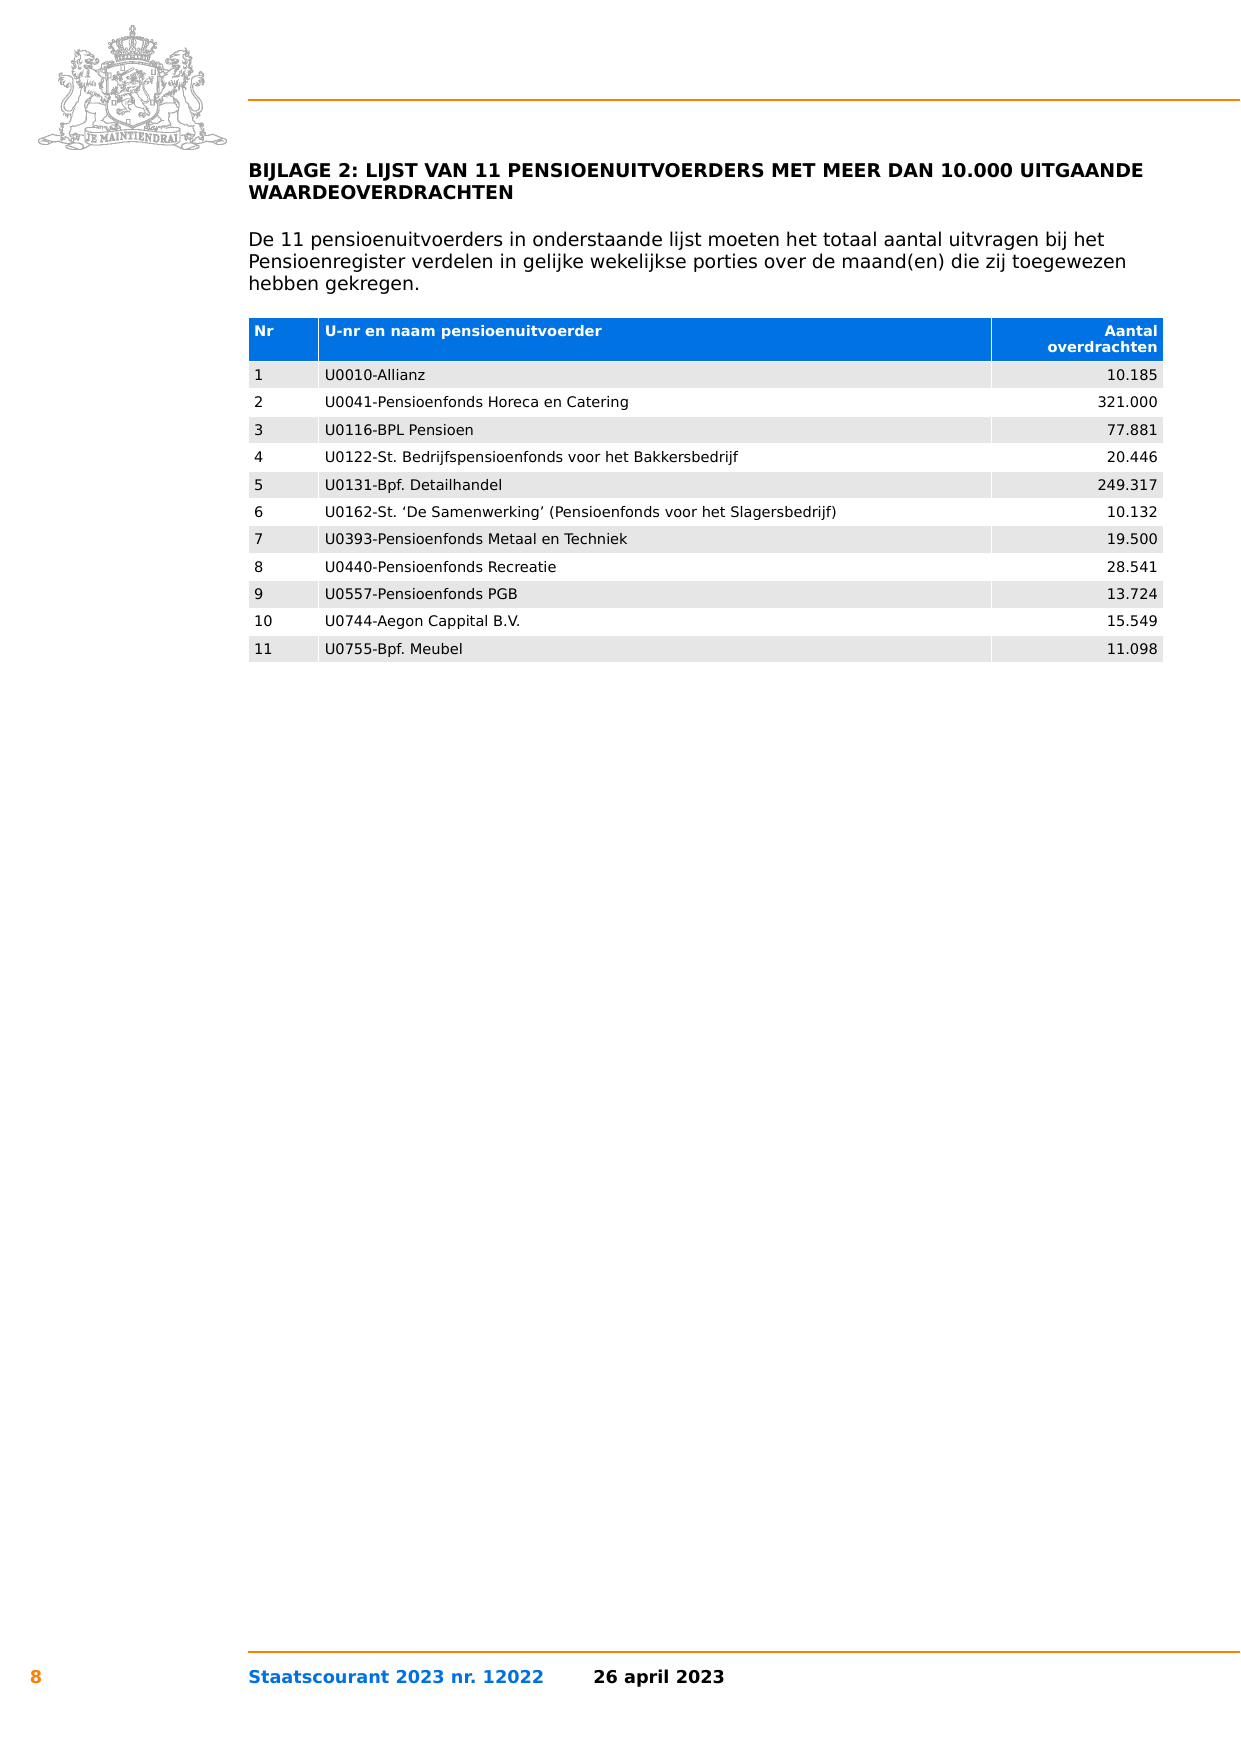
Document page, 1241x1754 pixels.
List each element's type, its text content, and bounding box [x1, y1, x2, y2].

table_cell U0122-St. Bedrijfspensioenfonds voor het Bakkersbedrijf [319, 444, 991, 471]
table_cell U0010-Allianz [319, 362, 991, 388]
table_cell 10.132 [992, 499, 1163, 525]
table_cell U0755-Bpf. Meubel [319, 636, 991, 662]
table_cell 10.185 [992, 362, 1163, 388]
table_cell 11 [249, 636, 318, 662]
table_header U-nr en naam pensioenuitvoerder [319, 318, 991, 361]
table_cell U0041-Pensioenfonds Horeca en Catering [319, 390, 991, 416]
table_cell 9 [249, 581, 318, 608]
table_cell 4 [249, 444, 318, 471]
table_cell 1 [249, 362, 318, 388]
table_cell 5 [249, 472, 318, 498]
table_cell 3 [249, 417, 318, 443]
subtitle BIJLAGE 2: LIJST VAN 11 PENSIOENUITVOERDERS MET MEER DAN 10.000 UITGAANDE WAARDEOVERDRACHTEN [248, 160, 1163, 204]
table_cell 15.549 [992, 609, 1163, 635]
table_cell 6 [249, 499, 318, 525]
text De 11 pensioenuitvoerders in onderstaande lijst moeten het totaal aantal uitvragen bij het Pensioenregister verdelen in gelijke wekelijkse porties over de maand(en) die zij toegewezen hebben gekregen. [248, 229, 1163, 295]
table_cell 19.500 [992, 526, 1163, 553]
table_cell 7 [249, 526, 318, 553]
table_header Aantal overdrachten [992, 318, 1163, 361]
table_cell U0440-Pensioenfonds Recreatie [319, 554, 991, 580]
table_cell 77.881 [992, 417, 1163, 443]
table_cell U0393-Pensioenfonds Metaal en Techniek [319, 526, 991, 553]
table_cell 8 [249, 554, 318, 580]
table_cell 10 [249, 609, 318, 635]
table_cell U0744-Aegon Cappital B.V. [319, 609, 991, 635]
table_cell 321.000 [992, 390, 1163, 416]
table_cell 11.098 [992, 636, 1163, 662]
table_cell 20.446 [992, 444, 1163, 471]
table_header Nr [249, 318, 318, 361]
table_cell 2 [249, 390, 318, 416]
picture [38, 25, 227, 150]
table_cell U0131-Bpf. Detailhandel [319, 472, 991, 498]
table_cell U0557-Pensioenfonds PGB [319, 581, 991, 608]
table_cell U0116-BPL Pensioen [319, 417, 991, 443]
table_cell 13.724 [992, 581, 1163, 608]
table_cell U0162-St. ‘De Samenwerking’ (Pensioenfonds voor het Slagersbedrijf) [319, 499, 991, 525]
table_cell 249.317 [992, 472, 1163, 498]
table_cell 28.541 [992, 554, 1163, 580]
